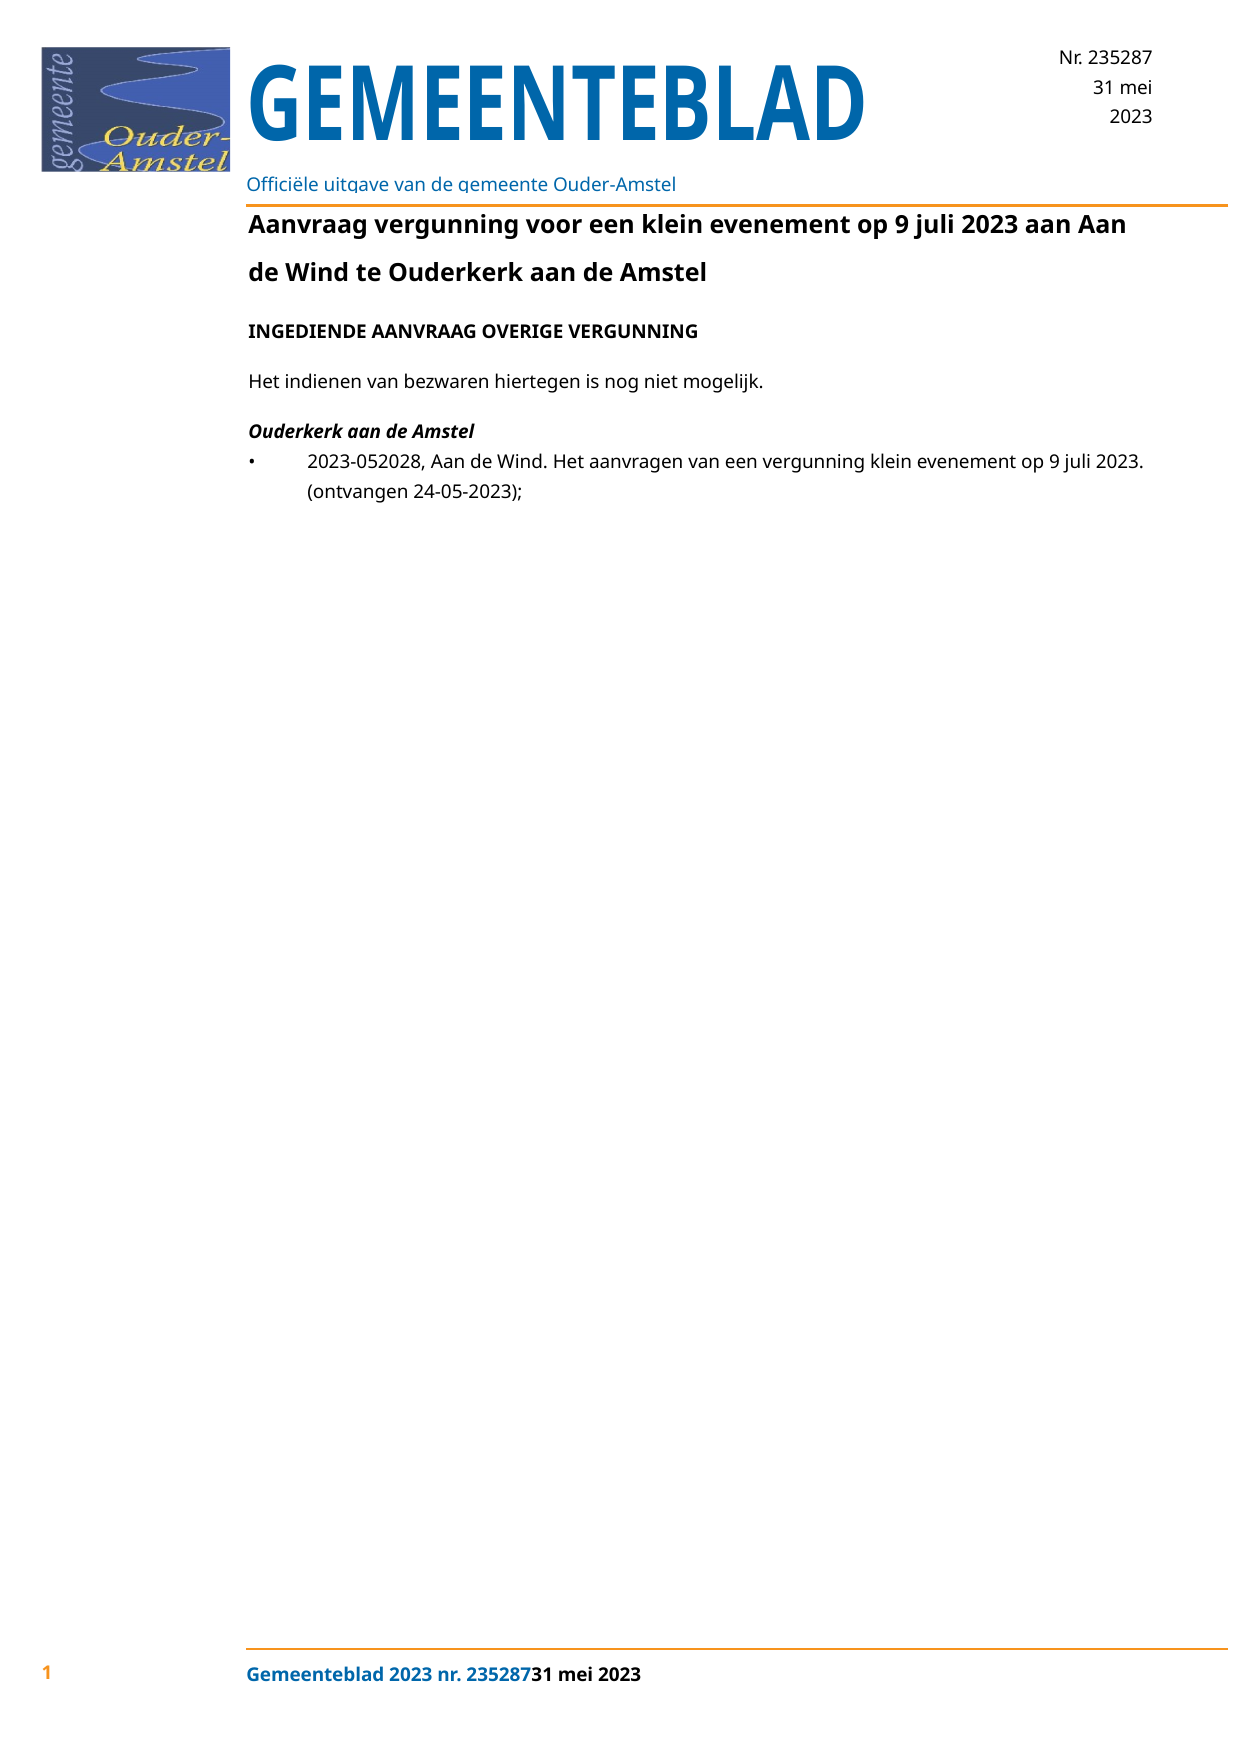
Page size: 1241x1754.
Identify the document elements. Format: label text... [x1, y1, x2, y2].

text INGEDIENDE AANVRAAG OVERIGE VERGUNNING [248, 318, 1152, 344]
text Ouderkerk aan de Amstel [248, 419, 1152, 444]
list 2023-052028, Aan de Wind. Het aanvragen van een vergunning klein evenement op 9 juli 2023. (ontvangen 24-05-2023); [248, 448, 1152, 504]
text Aanvraag vergunning voor een klein evenement op 9 juli 2023 aan Aan de Wind te Ouderkerk aan de Amstel [248, 207, 1152, 288]
text Het indienen van bezwaren hiertegen is nog niet mogelijk. [248, 368, 1152, 394]
picture [41, 47, 231, 172]
